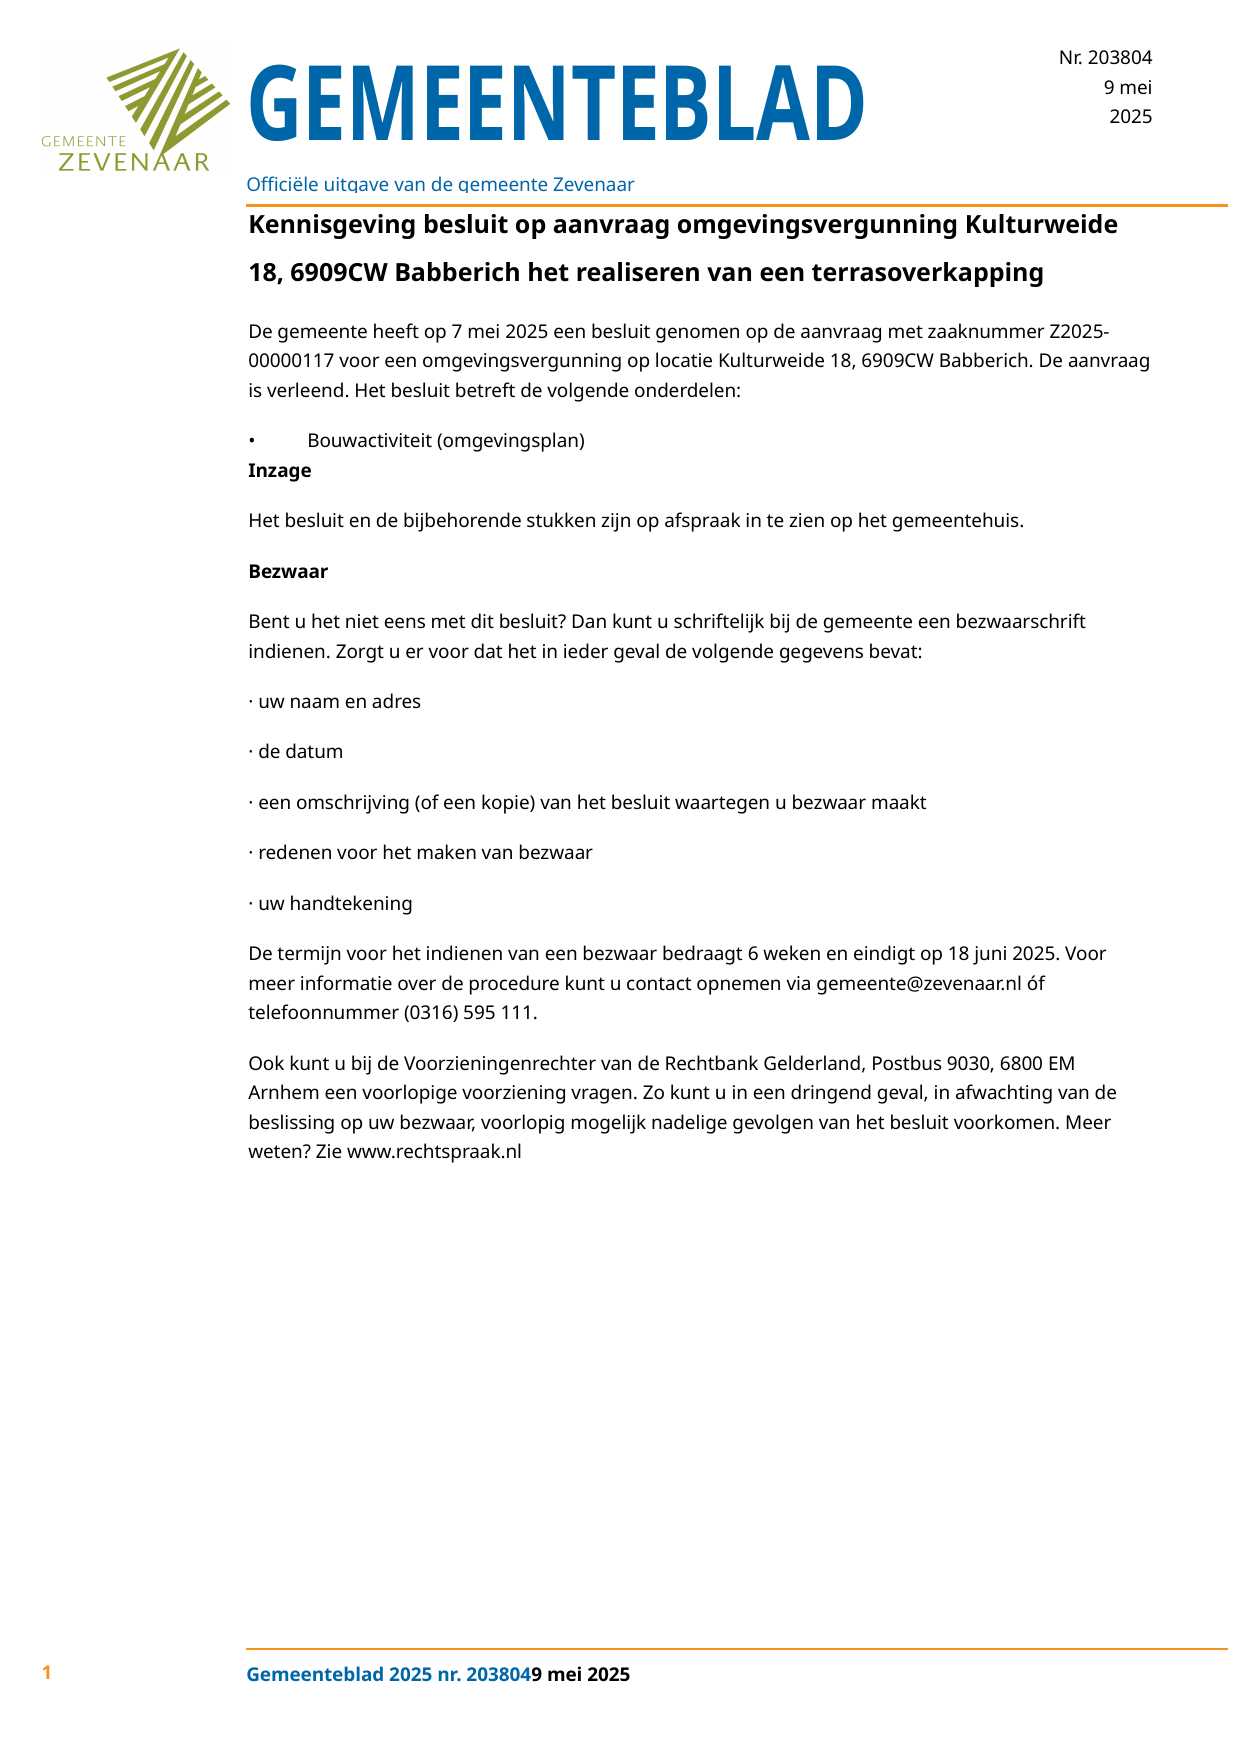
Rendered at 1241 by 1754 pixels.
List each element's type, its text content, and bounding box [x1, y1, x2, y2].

text Inzage [248, 457, 1152, 483]
text · uw naam en adres [248, 688, 1152, 714]
list Bouwactiviteit (omgevingsplan) [248, 427, 1152, 453]
text Bezwaar [248, 558, 1152, 584]
text Bent u het niet eens met dit besluit? Dan kunt u schriftelijk bij de gemeente een bezwaarschrift indienen. Zorgt u er voor dat het in ieder geval de volgende gegevens bevat: [248, 608, 1152, 664]
text · een omschrijving (of een kopie) van het besluit waartegen u bezwaar maakt [248, 789, 1152, 815]
text · de datum [248, 739, 1152, 764]
text Ook kunt u bij de Voorzieningenrechter van de Rechtbank Gelderland, Postbus 9030, 6800 EM Arnhem een voorlopige voorziening vragen. Zo kunt u in een dringend geval, in afwachting van de beslissing op uw bezwaar, voorlopig mogelijk nadelige gevolgen van het besluit voorkomen. Meer weten? Zie www.rechtspraak.nl [248, 1050, 1152, 1164]
text Kennisgeving besluit op aanvraag omgevingsvergunning Kulturweide 18, 6909CW Babberich het realiseren van een terrasoverkapping [248, 207, 1152, 288]
picture [41, 47, 231, 172]
text Het besluit en de bijbehorende stukken zijn op afspraak in te zien op het gemeentehuis. [248, 507, 1152, 533]
text De gemeente heeft op 7 mei 2025 een besluit genomen op de aanvraag met zaaknummer Z2025-00000117 voor een omgevingsvergunning op locatie Kulturweide 18, 6909CW Babberich. De aanvraag is verleend. Het besluit betreft de volgende onderdelen: [248, 318, 1152, 403]
text · redenen voor het maken van bezwaar [248, 839, 1152, 865]
text De termijn voor het indienen van een bezwaar bedraagt 6 weken en eindigt op 18 juni 2025. Voor meer informatie over de procedure kunt u contact opnemen via gemeente@zevenaar.nl óf telefoonnummer (0316) 595 111. [248, 940, 1152, 1025]
text · uw handtekening [248, 890, 1152, 916]
